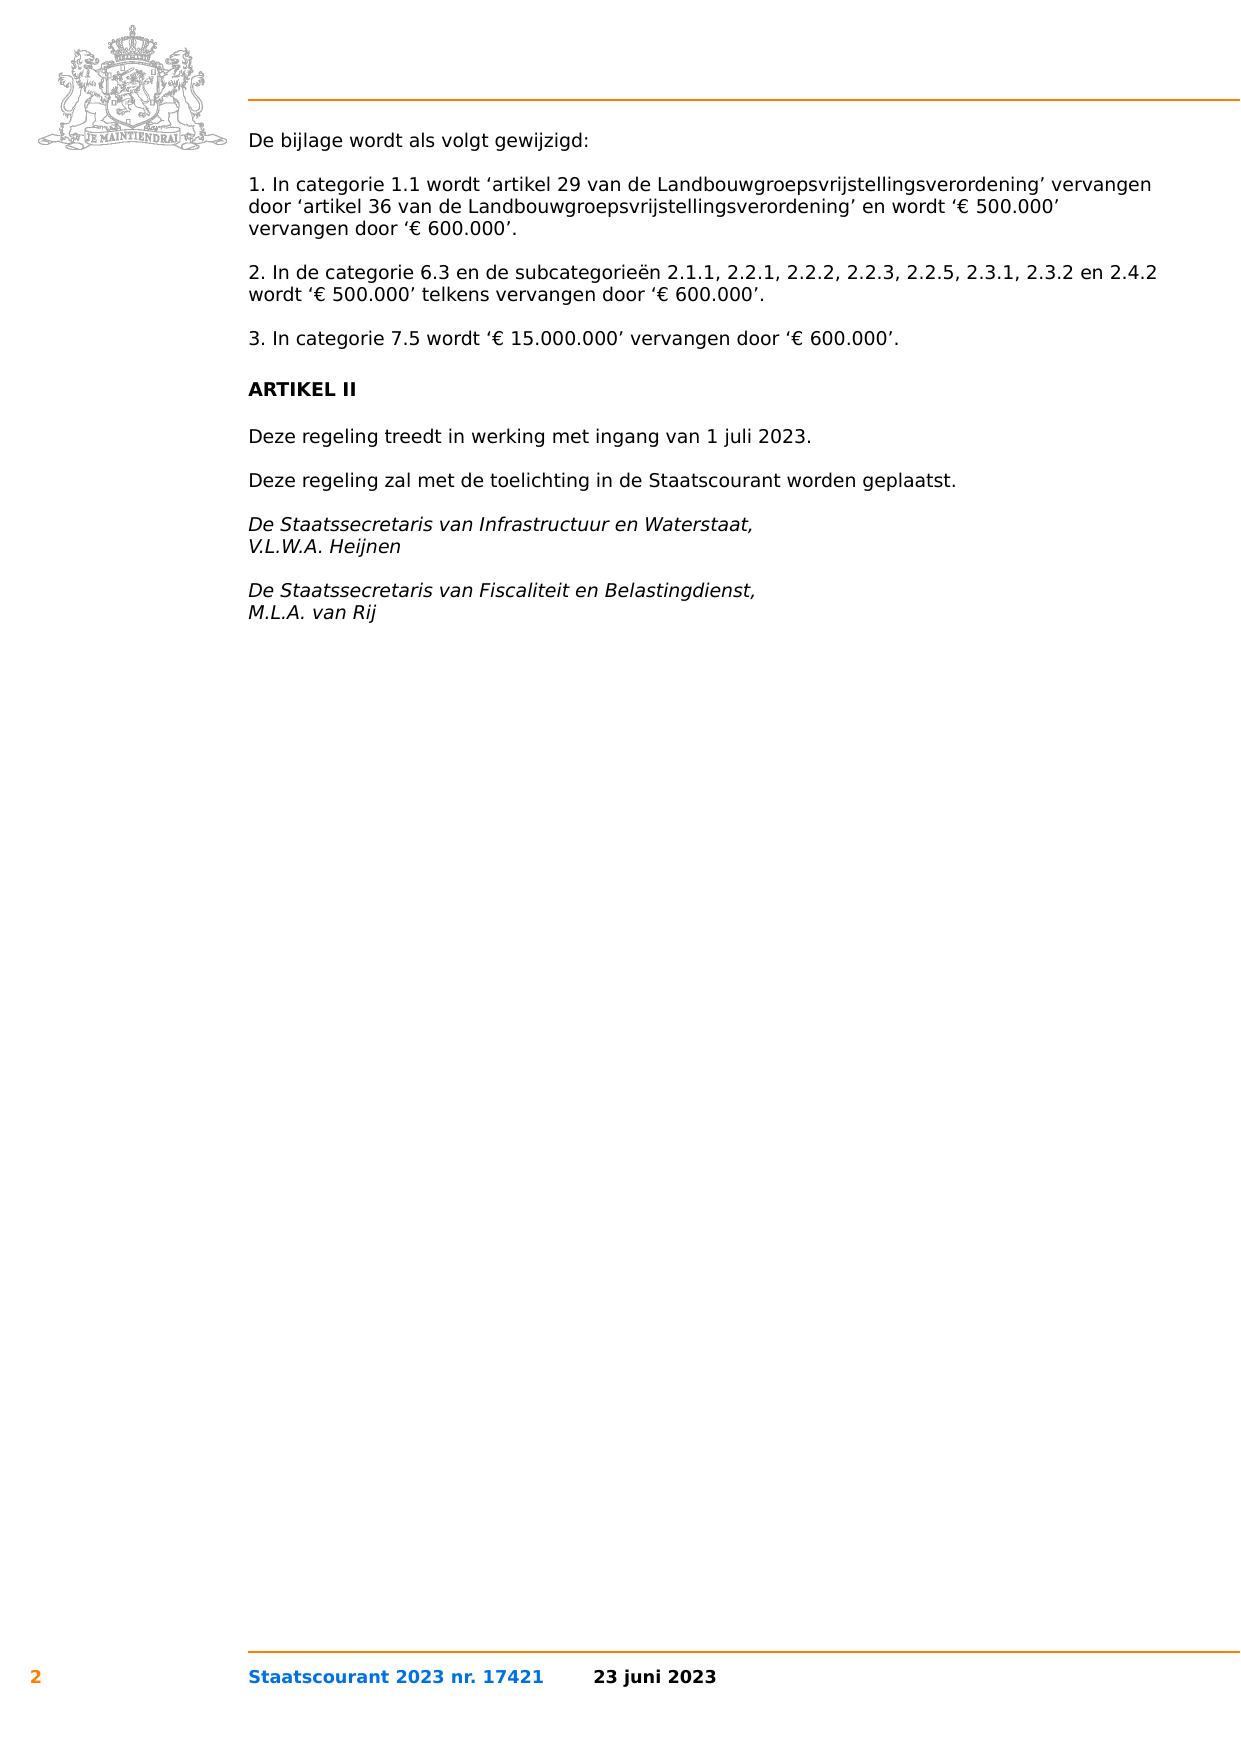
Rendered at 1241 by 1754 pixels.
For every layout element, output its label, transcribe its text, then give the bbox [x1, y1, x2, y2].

text De bijlage wordt als volgt gewijzigd: [248, 130, 1163, 152]
picture [38, 25, 227, 150]
text 3. In categorie 7.5 wordt ‘€ 15.000.000’ vervangen door ‘€ 600.000’. [248, 327, 1163, 349]
text De Staatssecretaris van Fiscaliteit en Belastingdienst, M.L.A. van Rij [248, 580, 1163, 624]
subtitle ARTIKEL II [248, 379, 1163, 401]
text Deze regeling treedt in werking met ingang van 1 juli 2023. [248, 426, 1163, 448]
text De Staatssecretaris van Infrastructuur en Waterstaat, V.L.W.A. Heijnen [248, 514, 1163, 558]
text 1. In categorie 1.1 wordt ‘artikel 29 van de Landbouwgroepsvrijstellingsverordening’ vervangen door ‘artikel 36 van de Landbouwgroepsvrijstellingsverordening’ en wordt ‘€ 500.000’ vervangen door ‘€ 600.000’. [248, 174, 1163, 240]
text 2. In de categorie 6.3 en de subcategorieën 2.1.1, 2.2.1, 2.2.2, 2.2.3, 2.2.5, 2.3.1, 2.3.2 en 2.4.2 wordt ‘€ 500.000’ telkens vervangen door ‘€ 600.000’. [248, 262, 1163, 306]
text Deze regeling zal met de toelichting in de Staatscourant worden geplaatst. [248, 470, 1163, 492]
